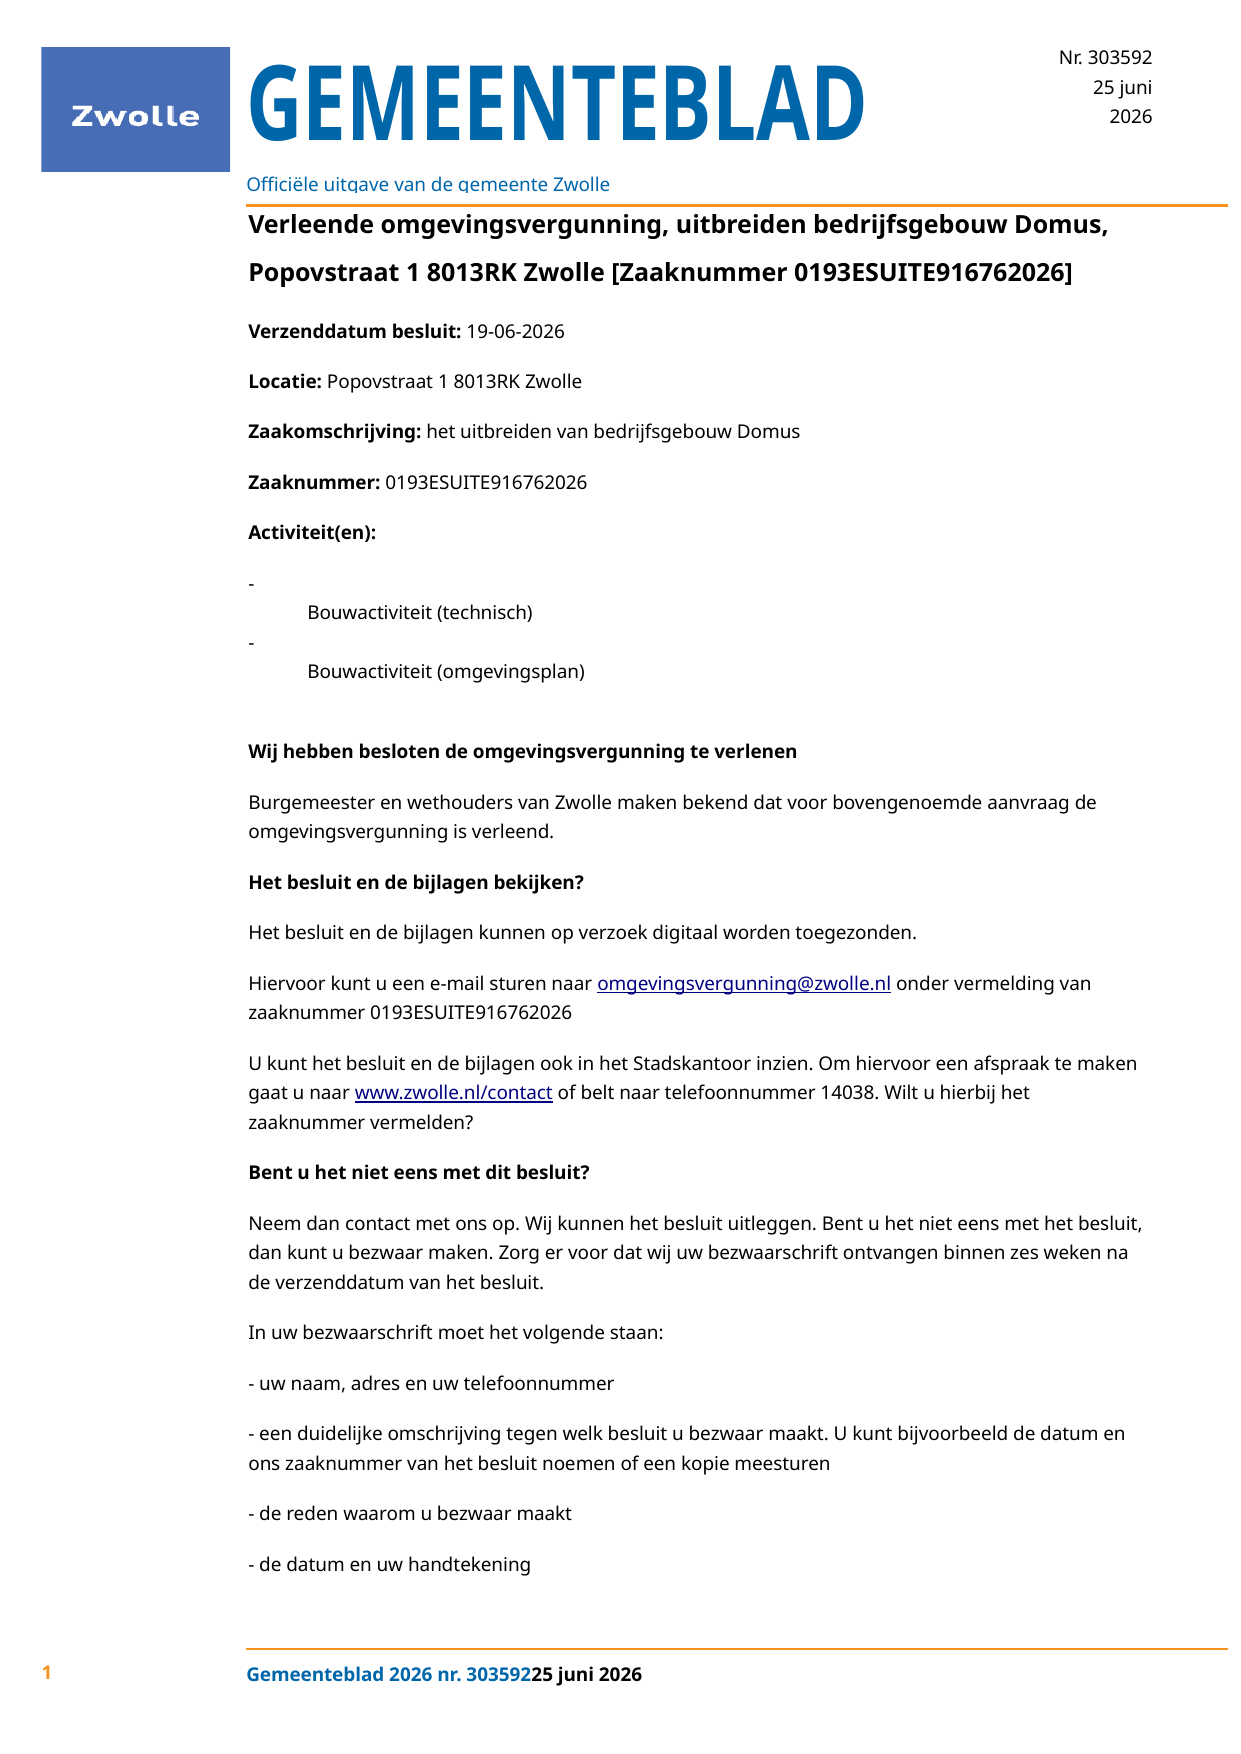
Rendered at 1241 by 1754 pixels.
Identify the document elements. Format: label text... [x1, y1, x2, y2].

list Bouwactiviteit (omgevingsplan) [248, 659, 1152, 684]
text Burgemeester en wethouders van Zwolle maken bekend dat voor bovengenoemde aanvraag de omgevingsvergunning is verleend. [248, 789, 1152, 844]
text - uw naam, adres en uw telefoonnummer [248, 1370, 1152, 1396]
text Bent u het niet eens met dit besluit? [248, 1159, 1152, 1185]
text Het besluit en de bijlagen bekijken? [248, 869, 1152, 895]
text Het besluit en de bijlagen kunnen op verzoek digitaal worden toegezonden. [248, 919, 1152, 945]
text Zaaknummer: 0193ESUITE916762026 [248, 469, 1152, 495]
list Bouwactiviteit (technisch) [248, 599, 1152, 625]
text - de datum en uw handtekening [248, 1551, 1152, 1577]
text Neem dan contact met ons op. Wij kunnen het besluit uitleggen. Bent u het niet eens met het besluit, dan kunt u bezwaar maken. Zorg er voor dat wij uw bezwaarschrift ontvangen binnen zes weken na de verzenddatum van het besluit. [248, 1210, 1152, 1295]
text In uw bezwaarschrift moet het volgende staan: [248, 1319, 1152, 1345]
text Zaakomschrijving: het uitbreiden van bedrijfsgebouw Domus [248, 419, 1152, 444]
text U kunt het besluit en de bijlagen ook in het Stadskantoor inzien. Om hiervoor een afspraak te maken gaat u naar www.zwolle.nl/contact of belt naar telefoonnummer 14038. Wilt u hierbij het zaaknummer vermelden? [248, 1050, 1152, 1135]
text Locatie: Popovstraat 1 8013RK Zwolle [248, 368, 1152, 394]
text Activiteit(en): [248, 519, 1152, 545]
text Verleende omgevingsvergunning, uitbreiden bedrijfsgebouw Domus, Popovstraat 1 8013RK Zwolle [Zaaknummer 0193ESUITE916762026] [248, 207, 1152, 288]
text Verzenddatum besluit: 19-06-2026 [248, 318, 1152, 344]
text Hiervoor kunt u een e-mail sturen naar omgevingsvergunning@zwolle.nl onder vermelding van zaaknummer 0193ESUITE916762026 [248, 970, 1152, 1025]
text - een duidelijke omschrijving tegen welk besluit u bezwaar maakt. U kunt bijvoorbeeld de datum en ons zaaknummer van het besluit noemen of een kopie meesturen [248, 1420, 1152, 1476]
text Wij hebben besloten de omgevingsvergunning te verlenen [248, 739, 1152, 764]
text - de reden waarom u bezwaar maakt [248, 1500, 1152, 1526]
picture [41, 47, 231, 172]
